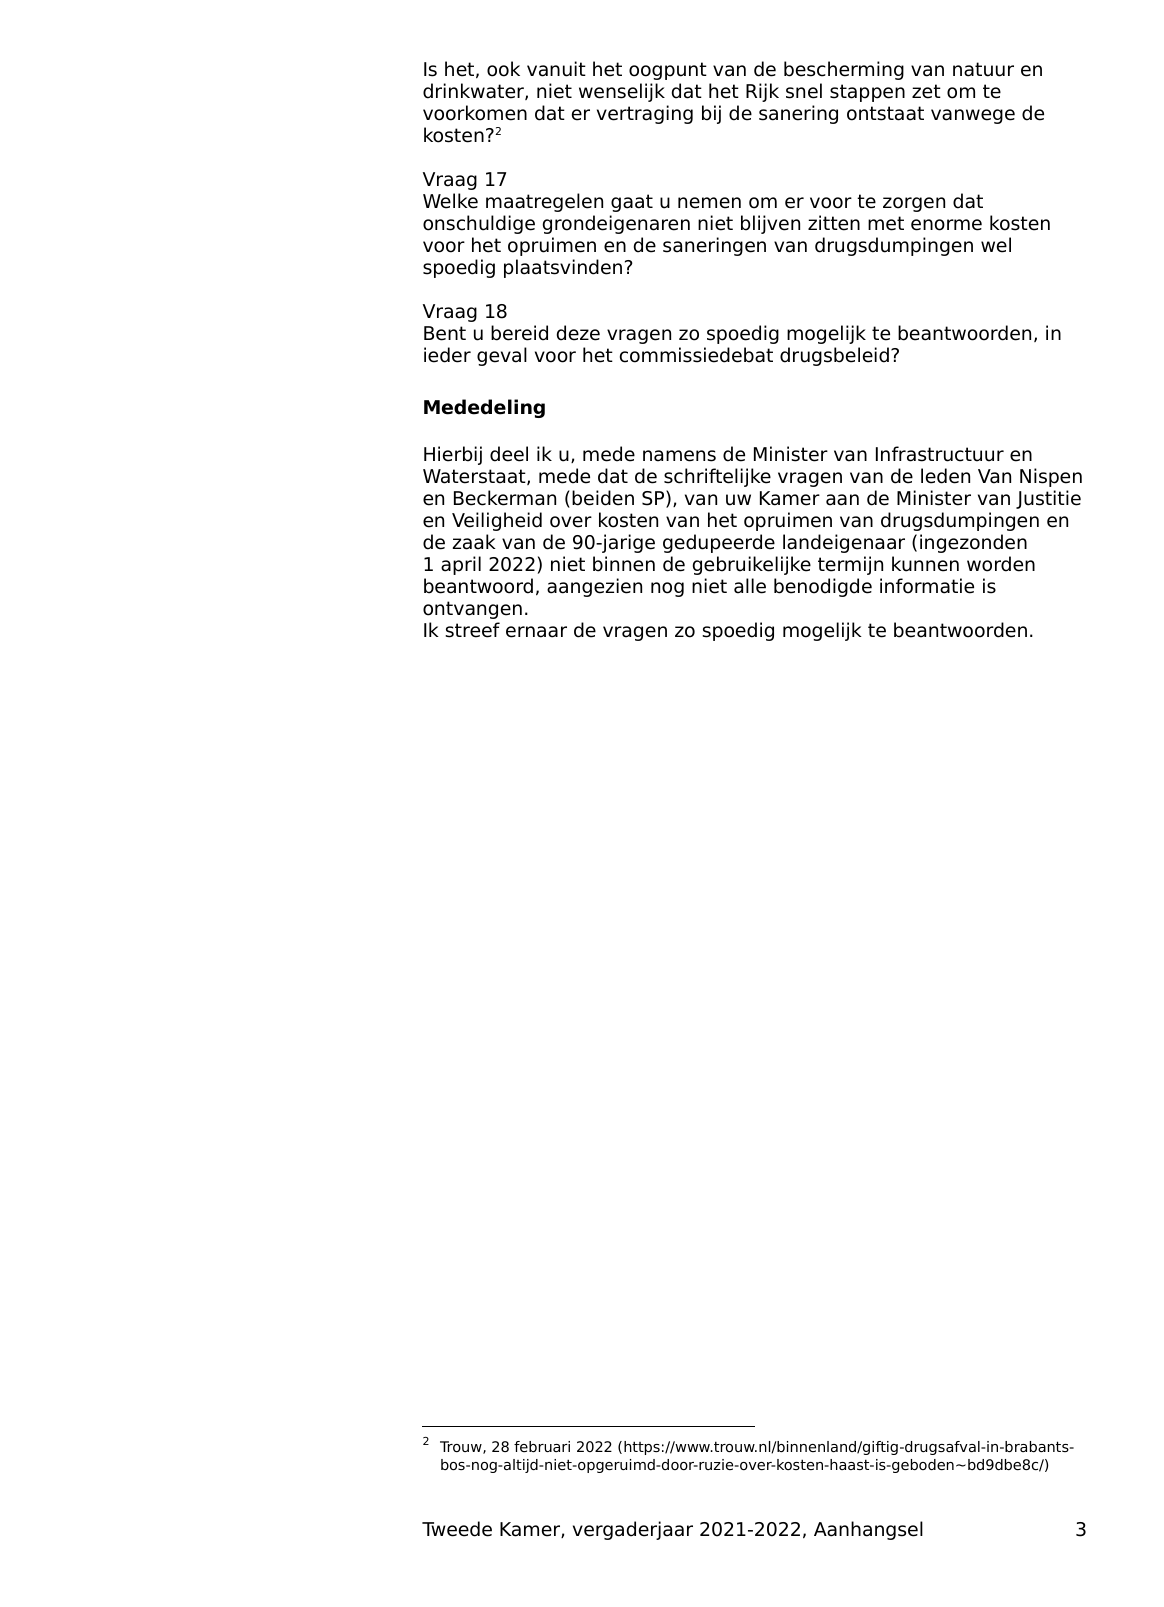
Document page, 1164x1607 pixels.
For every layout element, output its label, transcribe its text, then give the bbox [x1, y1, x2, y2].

text Vraag 17 [422, 169, 1087, 191]
text Trouw, 28 februari 2022 (https://www.trouw.nl/binnenland/giftig-drugsafval-in-brabants-bos-nog-altijd-niet-opgeruimd-door-ruzie-over-kosten-haast-is-geboden~bd9dbe8c/) [422, 1435, 1087, 1474]
text Bent u bereid deze vragen zo spoedig mogelijk te beantwoorden, in ieder geval voor het commissiedebat drugsbeleid? [422, 323, 1087, 367]
text Is het, ook vanuit het oogpunt van de bescherming van natuur en drinkwater, niet wenselijk dat het Rijk snel stappen zet om te voorkomen dat er vertraging bij de sanering ontstaat vanwege de kosten? [422, 59, 1087, 147]
text Vraag 18 [422, 301, 1087, 323]
text Ik streef ernaar de vragen zo spoedig mogelijk te beantwoorden. [422, 620, 1087, 642]
text Welke maatregelen gaat u nemen om er voor te zorgen dat onschuldige grondeigenaren niet blijven zitten met enorme kosten voor het opruimen en de saneringen van drugsdumpingen wel spoedig plaatsvinden? [422, 191, 1087, 279]
subtitle Mededeling [422, 397, 1087, 419]
text Hierbij deel ik u, mede namens de Minister van Infrastructuur en Waterstaat, mede dat de schriftelijke vragen van de leden Van Nispen en Beckerman (beiden SP), van uw Kamer aan de Minister van Justitie en Veiligheid over kosten van het opruimen van drugsdumpingen en de zaak van de 90-jarige gedupeerde landeigenaar (ingezonden 1 april 2022) niet binnen de gebruikelijke termijn kunnen worden beantwoord, aangezien nog niet alle benodigde informatie is ontvangen. [422, 444, 1087, 620]
